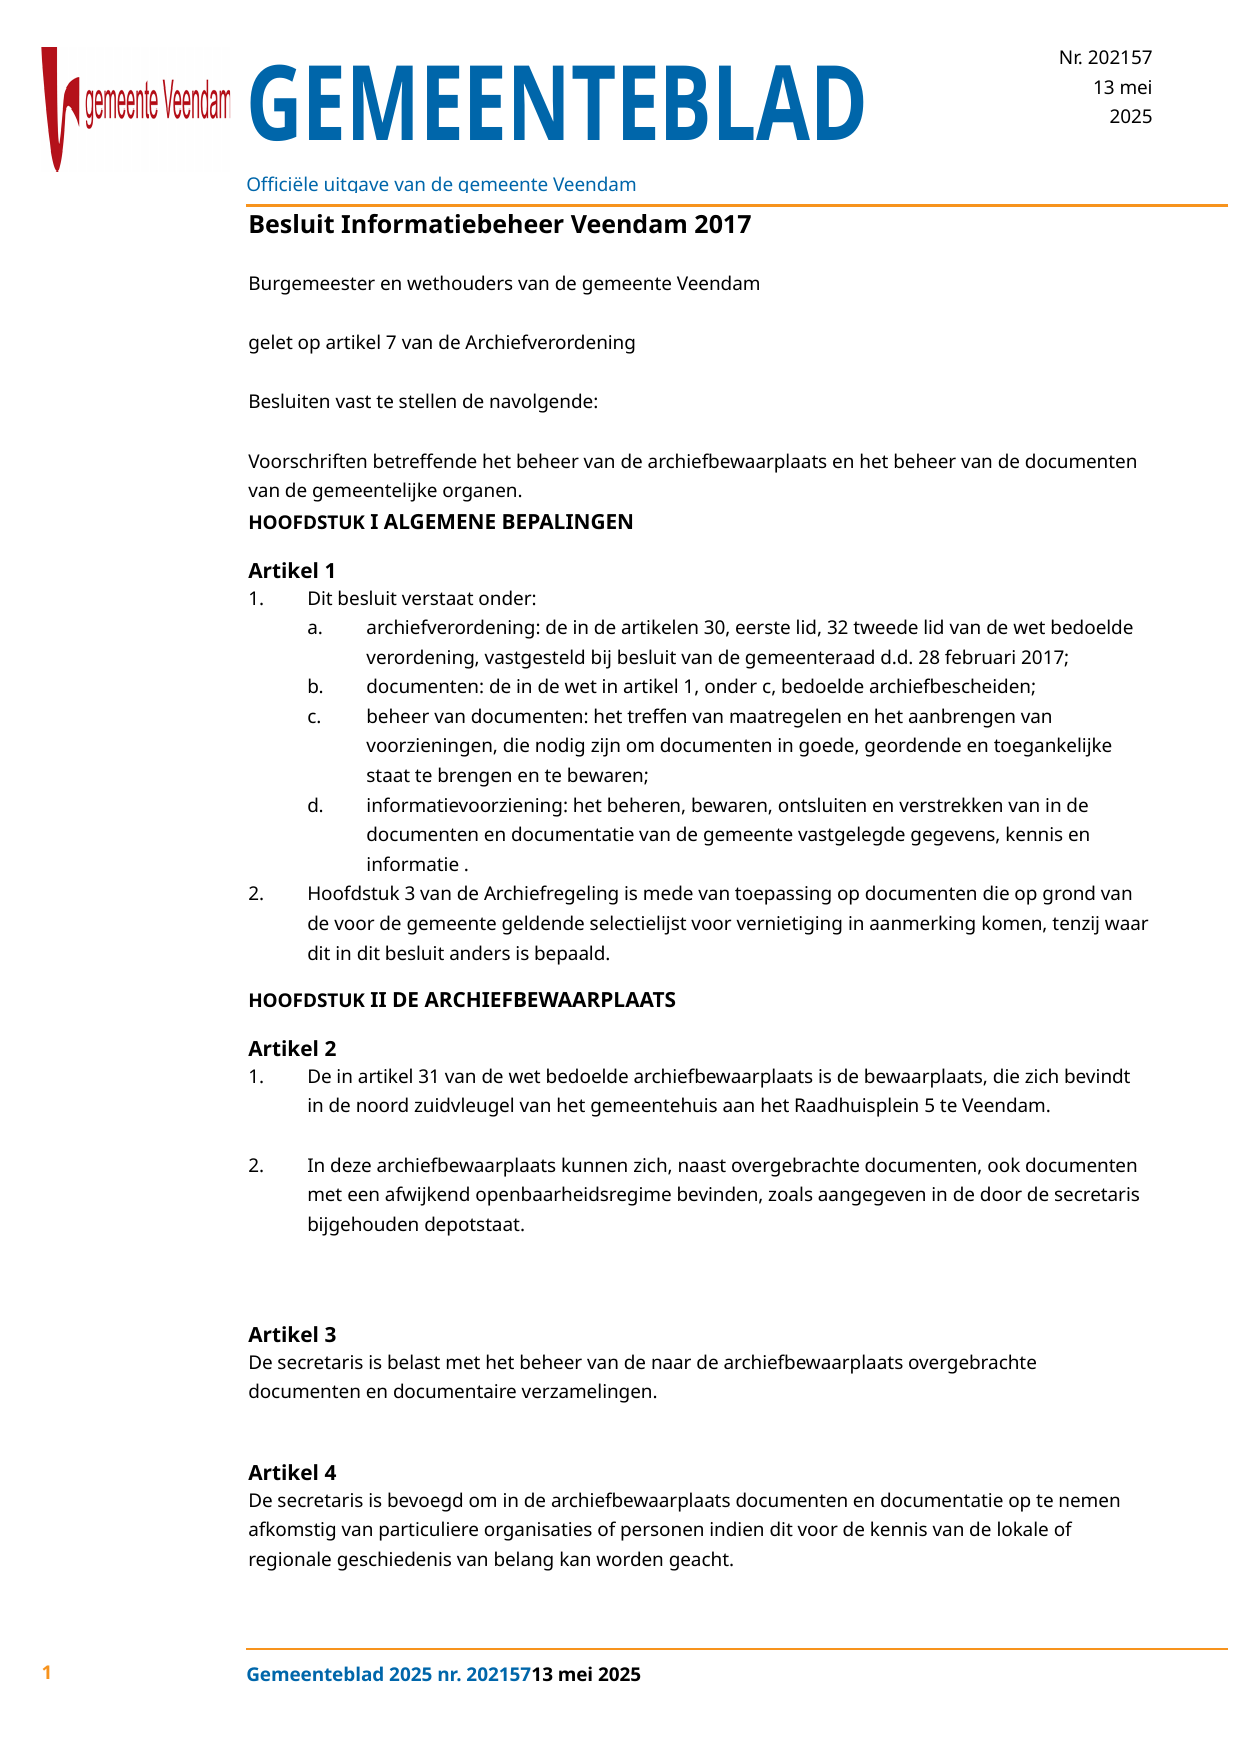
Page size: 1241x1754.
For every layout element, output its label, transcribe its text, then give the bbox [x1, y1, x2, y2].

text gelet op artikel 7 van de Archiefverordening [248, 329, 1152, 355]
list informatievoorziening: het beheren, bewaren, ontsluiten en verstrekken van in de documenten en documentatie van de gemeente vastgelegde gegevens, kennis en informatie . [307, 792, 1152, 877]
picture [41, 47, 231, 172]
text Artikel 3 [248, 1321, 1152, 1349]
text Artikel 1 [248, 556, 1152, 585]
list archiefverordening: de in de artikelen 30, eerste lid, 32 tweede lid van de wet bedoelde verordening, vastgesteld bij besluit van de gemeenteraad d.d. 28 februari 2017; [307, 614, 1152, 669]
list beheer van documenten: het treffen van maatregelen en het aanbrengen van voorzieningen, die nodig zijn om documenten in goede, geordende en toegankelijke staat te brengen en te bewaren; [307, 703, 1152, 788]
text Artikel 4 [248, 1458, 1152, 1487]
text HOOFDSTUK I ALGEMENE BEPALINGEN [248, 507, 1152, 535]
text De secretaris is bevoegd om in de archiefbewaarplaats documenten en documentatie op te nemen afkomstig van particuliere organisaties of personen indien dit voor de kennis van de lokale of regionale geschiedenis van belang kan worden geacht. [248, 1487, 1152, 1572]
text HOOFDSTUK II DE ARCHIEFBEWAARPLAATS [248, 985, 1152, 1014]
text Besluit Informatiebeheer Veendam 2017 [248, 207, 1152, 241]
list Hoofdstuk 3 van de Archiefregeling is mede van toepassing op documenten die op grond van de voor de gemeente geldende selectielijst voor vernietiging in aanmerking komen, tenzij waar dit in dit besluit anders is bepaald. [248, 881, 1152, 965]
list De in artikel 31 van de wet bedoelde archiefbewaarplaats is de bewaarplaats, die zich bevindt in de noord zuidvleugel van het gemeentehuis aan het Raadhuisplein 5 te Veendam. [248, 1063, 1152, 1118]
text Besluiten vast te stellen de navolgende: [248, 389, 1152, 414]
list In deze archiefbewaarplaats kunnen zich, naast overgebrachte documenten, ook documenten met een afwijkend openbaarheidsregime bevinden, zoals aangegeven in de door de secretaris bijgehouden depotstaat. [248, 1152, 1152, 1237]
text Burgemeester en wethouders van de gemeente Veendam [248, 270, 1152, 296]
list documenten: de in de wet in artikel 1, onder c, bedoelde archiefbescheiden; [307, 673, 1152, 699]
text Artikel 2 [248, 1034, 1152, 1063]
list Dit besluit verstaat onder: [248, 585, 1152, 610]
text Voorschriften betreffende het beheer van de archiefbewaarplaats en het beheer van de documenten van de gemeentelijke organen. [248, 448, 1152, 503]
text De secretaris is belast met het beheer van de naar de archiefbewaarplaats overgebrachte documenten en documentaire verzamelingen. [248, 1349, 1152, 1404]
